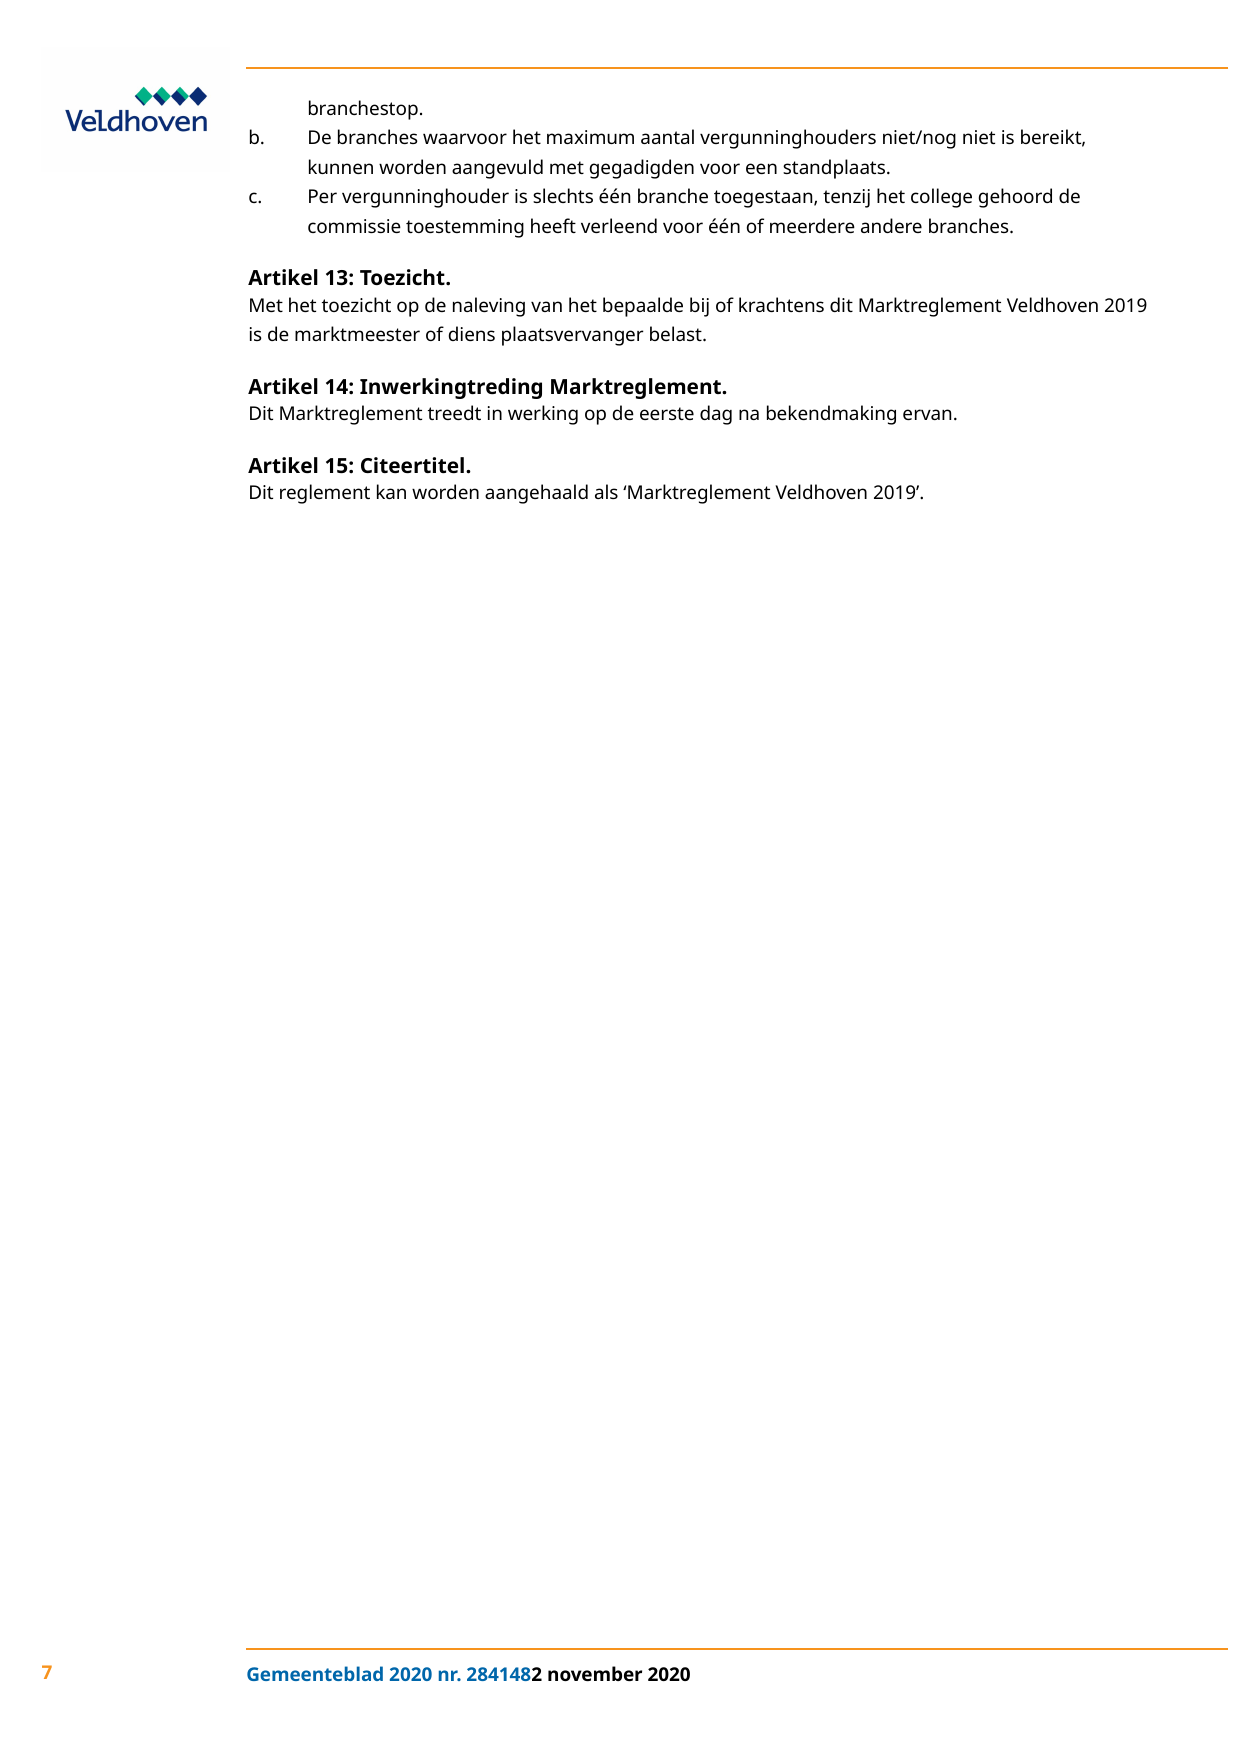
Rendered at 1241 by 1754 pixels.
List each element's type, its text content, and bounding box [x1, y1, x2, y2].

list De branches waarvoor het maximum aantal vergunninghouders niet/nog niet is bereikt, kunnen worden aangevuld met gegadigden voor een standplaats. [248, 124, 1152, 180]
list Per vergunninghouder is slechts één branche toegestaan, tenzij het college gehoord de commissie toestemming heeft verleend voor één of meerdere andere branches. [248, 183, 1152, 239]
text Artikel 14: Inwerkingtreding Marktreglement. [248, 372, 1152, 400]
text Artikel 15: Citeertitel. [248, 451, 1152, 479]
text Artikel 13: Toezicht. [248, 263, 1152, 292]
text Dit reglement kan worden aangehaald als ‘Marktreglement Veldhoven 2019’. [248, 479, 1152, 505]
list branchestop. [248, 95, 1152, 121]
text Dit Marktreglement treedt in werking op de eerste dag na bekendmaking ervan. [248, 400, 1152, 426]
text Met het toezicht op de naleving van het bepaalde bij of krachtens dit Marktreglement Veldhoven 2019 is de marktmeester of diens plaatsvervanger belast. [248, 292, 1152, 347]
picture [41, 47, 231, 172]
